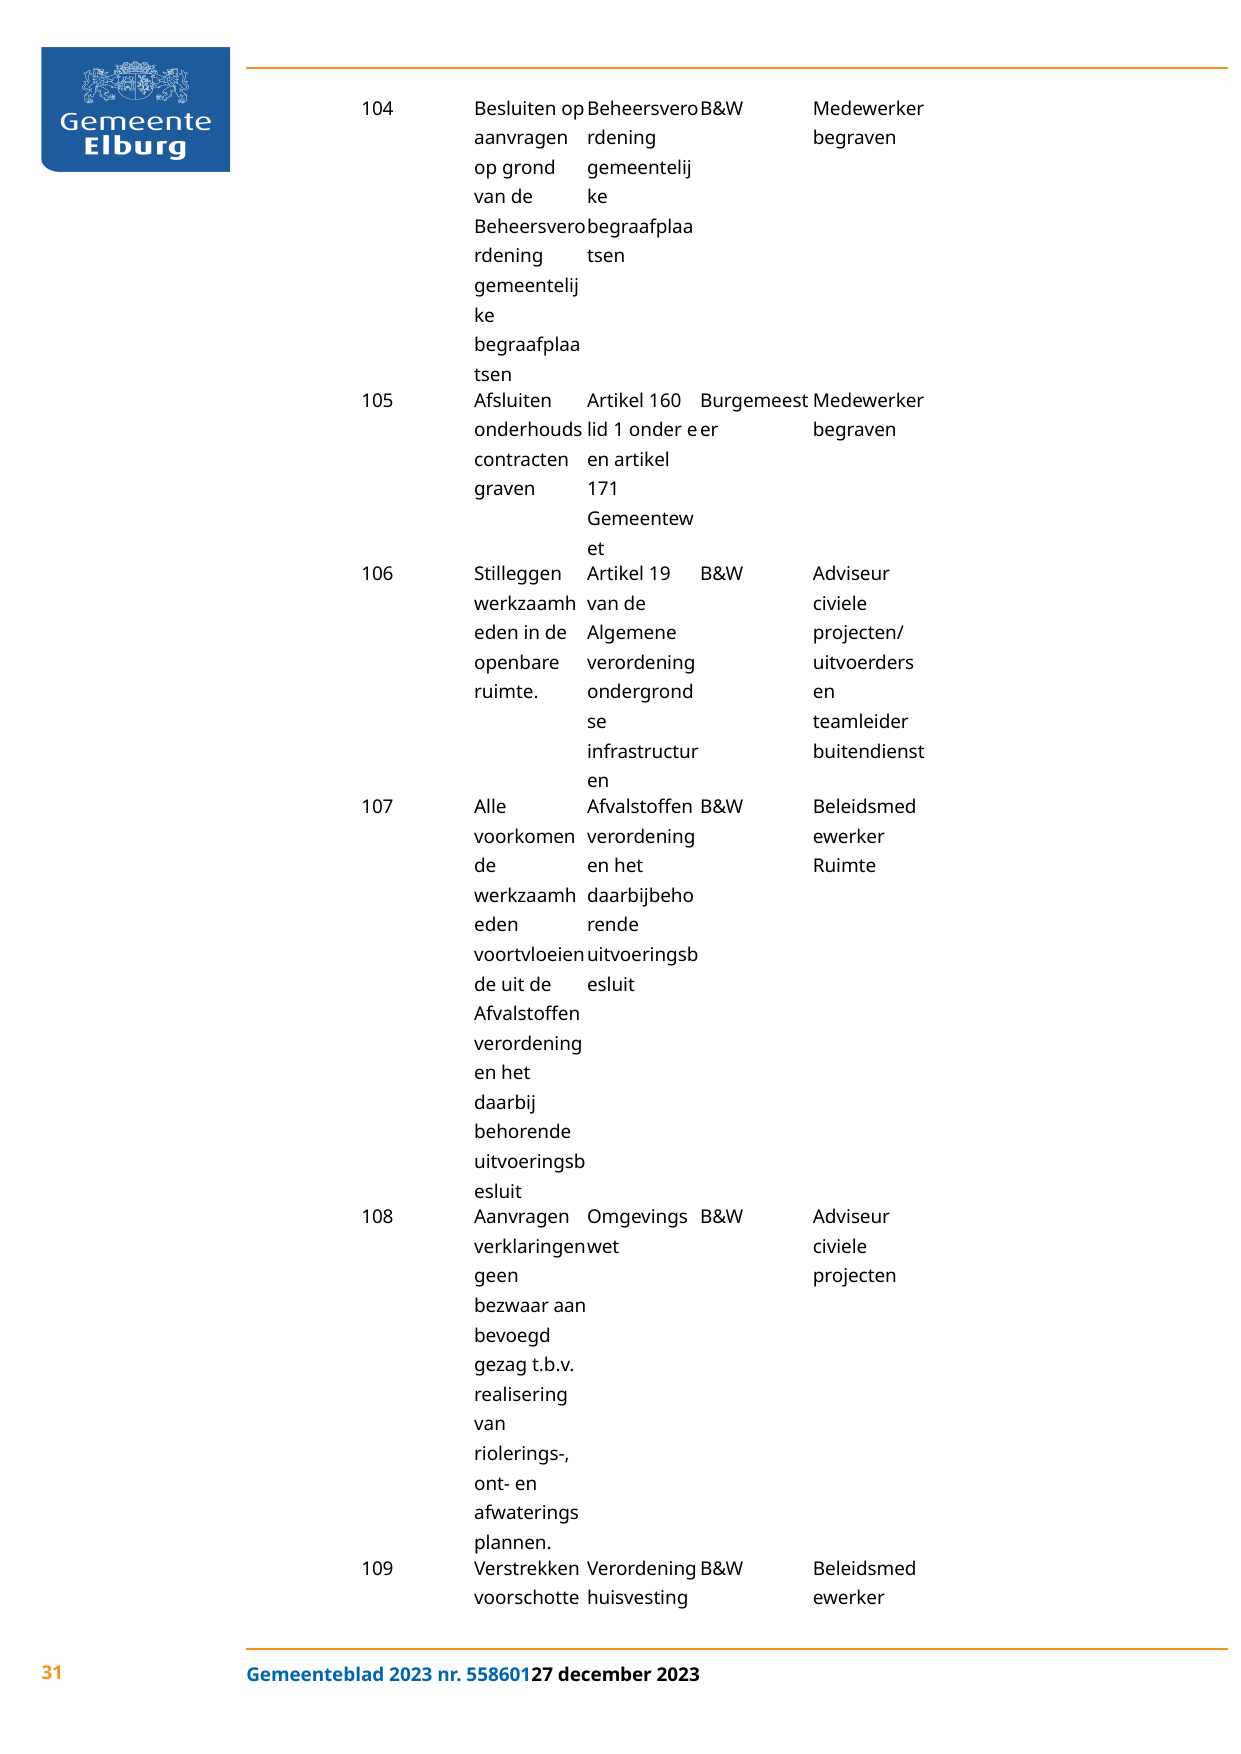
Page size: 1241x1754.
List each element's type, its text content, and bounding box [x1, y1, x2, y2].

table_cell 109 [361, 1555, 474, 1610]
table_cell [926, 1555, 1038, 1610]
table_cell [926, 793, 1038, 1203]
table_cell B&W [700, 95, 813, 387]
table_cell Alle voorkomende werkzaamheden voortvloeiende uit de Afvalstoffenverordening en het daarbij behorende uitvoeringsbesluit [474, 793, 587, 1203]
table_cell [248, 793, 361, 1203]
table_cell Medewerker begraven [813, 95, 926, 387]
table_cell Artikel 19 van de Algemene verordening ondergrondse infrastructuren [587, 560, 700, 793]
table_cell [926, 560, 1038, 793]
table_cell Aanvragen verklaringen geen bezwaar aan bevoegd gezag t.b.v. realisering van riolerings-, ont- en afwateringsplannen. [474, 1204, 587, 1555]
table_cell [1039, 95, 1152, 387]
table_cell B&W [700, 1204, 813, 1555]
table_cell Stilleggen werkzaamheden in de openbare ruimte. [474, 560, 587, 793]
table_cell Beleidsmedewerker [813, 1555, 926, 1610]
table_cell [248, 95, 361, 560]
table_cell B&W [700, 793, 813, 1203]
table_cell B&W [700, 560, 813, 793]
table_cell [248, 560, 361, 793]
table_cell [926, 1204, 1038, 1555]
table_cell B&W [700, 1555, 813, 1610]
table_cell Beleidsmedewerker Ruimte [813, 793, 926, 1203]
table_cell Burgemeester [700, 387, 813, 560]
table_cell Omgevingswet [587, 1204, 700, 1555]
table_cell [1039, 387, 1152, 560]
table_cell Afsluiten onderhoudscontracten graven [474, 387, 587, 560]
table_cell [1039, 1555, 1152, 1610]
table_cell Verordening huisvesting [587, 1555, 700, 1610]
table_cell [1039, 1204, 1152, 1555]
table_cell [1039, 793, 1152, 1203]
table_cell [248, 1555, 361, 1610]
table_cell Adviseur civiele projecten [813, 1204, 926, 1555]
table_cell [926, 387, 1038, 560]
table_cell 104 [361, 95, 474, 387]
table_cell 107 [361, 793, 474, 1203]
table_cell Beheersverordening gemeentelijke begraafplaatsen [587, 95, 700, 387]
picture [41, 47, 231, 172]
table_cell Medewerker begraven [813, 387, 926, 560]
table_cell Afvalstoffenverordening en het daarbijbehorende uitvoeringsbesluit [587, 793, 700, 1203]
table_cell 106 [361, 560, 474, 793]
table_cell Adviseur civiele projecten/ uitvoerders en teamleider buitendienst [813, 560, 926, 793]
table_cell Artikel 160 lid 1 onder e en artikel 171 Gemeentewet [587, 387, 700, 560]
table_cell 108 [361, 1204, 474, 1555]
table_cell [926, 95, 1038, 387]
table_cell [1039, 560, 1152, 793]
table_cell [248, 1204, 361, 1555]
table_cell 105 [361, 387, 474, 560]
table_cell Verstrekken voorschotte [474, 1555, 587, 1610]
table_cell Besluiten op aanvragen op grond van de Beheersverordening gemeentelijke begraafplaatsen [474, 95, 587, 387]
